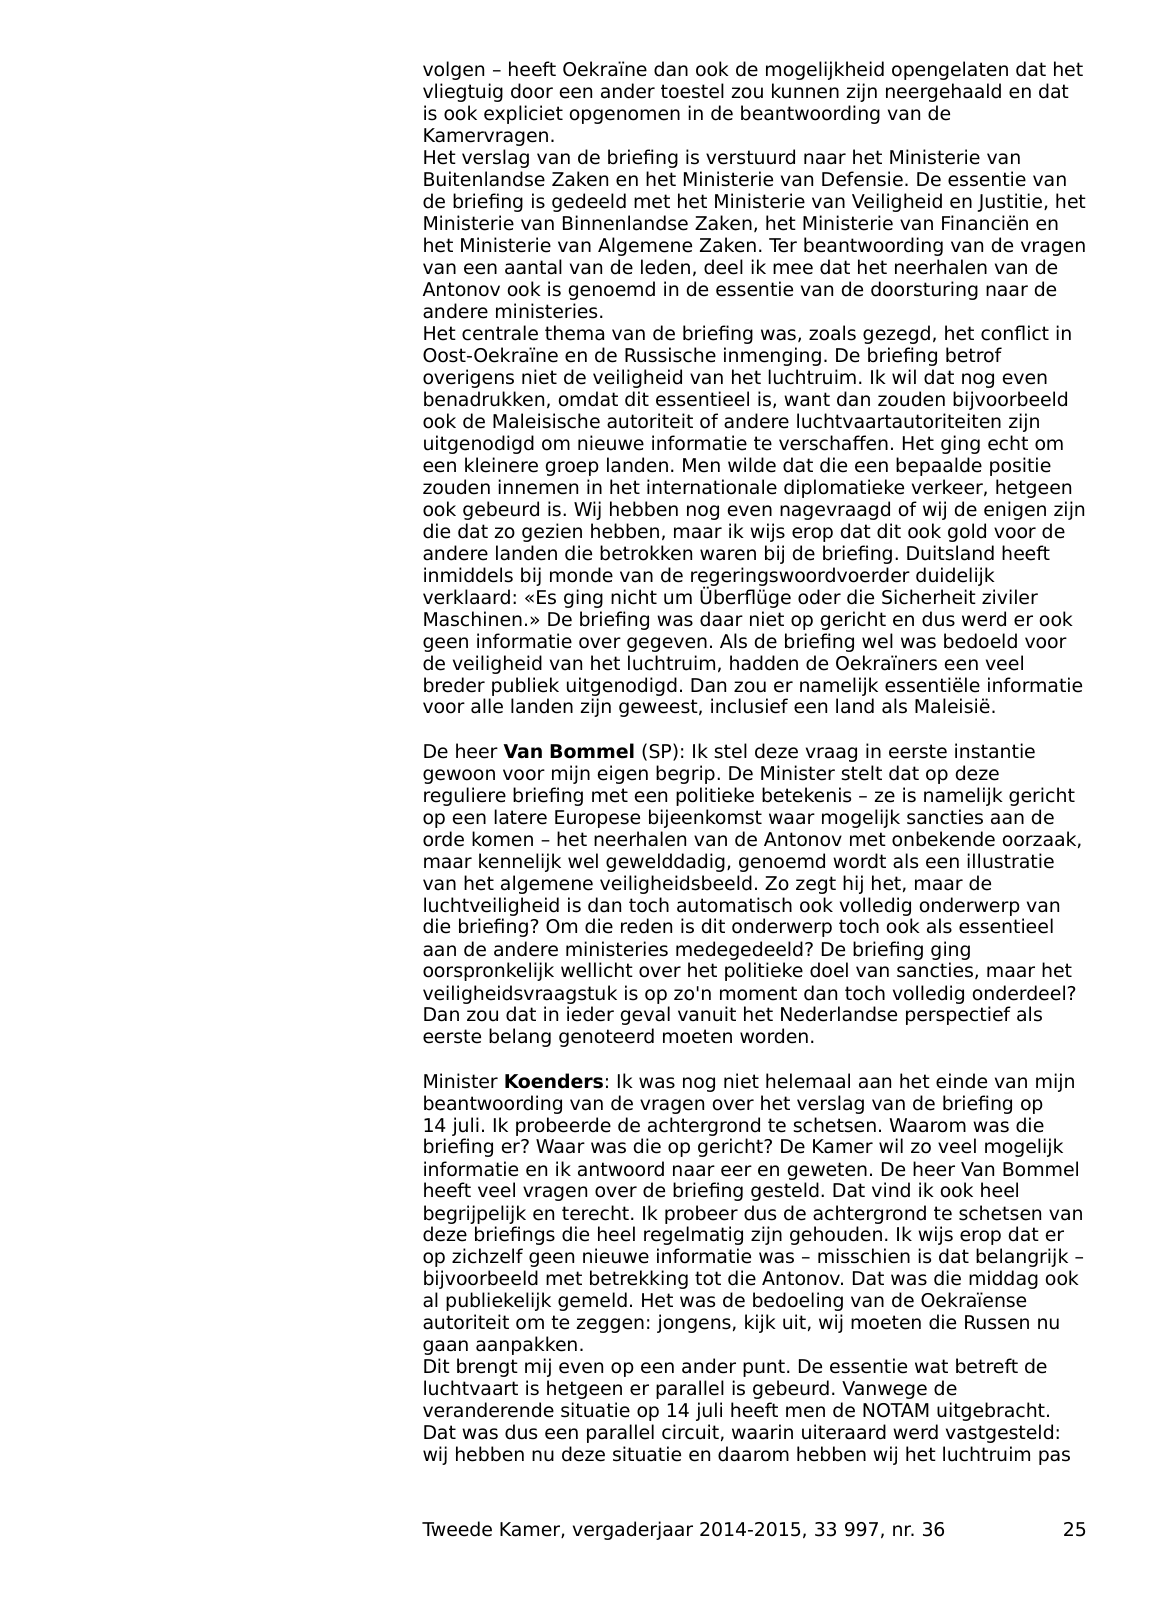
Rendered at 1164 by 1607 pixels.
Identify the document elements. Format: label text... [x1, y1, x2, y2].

text Minister Koenders: Ik was nog niet helemaal aan het einde van mijn beantwoording van de vragen over het verslag van de briefing op 14 juli. Ik probeerde de achtergrond te schetsen. Waarom was die briefing er? Waar was die op gericht? De Kamer wil zo veel mogelijk informatie en ik antwoord naar eer en geweten. De heer Van Bommel heeft veel vragen over de briefing gesteld. Dat vind ik ook heel begrijpelijk en terecht. Ik probeer dus de achtergrond te schetsen van deze briefings die heel regelmatig zijn gehouden. Ik wijs erop dat er op zichzelf geen nieuwe informatie was – misschien is dat belangrijk – bijvoorbeeld met betrekking tot die Antonov. Dat was die middag ook al publiekelijk gemeld. Het was de bedoeling van de Oekraïense autoriteit om te zeggen: jongens, kijk uit, wij moeten die Russen nu gaan aanpakken. [422, 1071, 1087, 1356]
text De heer Van Bommel (SP): Ik stel deze vraag in eerste instantie gewoon voor mijn eigen begrip. De Minister stelt dat op deze reguliere briefing met een politieke betekenis – ze is namelijk gericht op een latere Europese bijeenkomst waar mogelijk sancties aan de orde komen – het neerhalen van de Antonov met onbekende oorzaak, maar kennelijk wel gewelddadig, genoemd wordt als een illustratie van het algemene veiligheidsbeeld. Zo zegt hij het, maar de luchtveiligheid is dan toch automatisch ook volledig onderwerp van die briefing? Om die reden is dit onderwerp toch ook als essentieel aan de andere ministeries medegedeeld? De briefing ging oorspronkelijk wellicht over het politieke doel van sancties, maar het veiligheidsvraagstuk is op zo'n moment dan toch volledig onderdeel? Dan zou dat in ieder geval vanuit het Nederlandse perspectief als eerste belang genoteerd moeten worden. [422, 741, 1087, 1048]
text volgen – heeft Oekraïne dan ook de mogelijkheid opengelaten dat het vliegtuig door een ander toestel zou kunnen zijn neergehaald en dat is ook expliciet opgenomen in de beantwoording van de Kamervragen. [422, 59, 1087, 147]
text Dit brengt mij even op een ander punt. De essentie wat betreft de luchtvaart is hetgeen er parallel is gebeurd. Vanwege de veranderende situatie op 14 juli heeft men de NOTAM uitgebracht. Dat was dus een parallel circuit, waarin uiteraard werd vastgesteld: wij hebben nu deze situatie en daarom hebben wij het luchtruim pas [422, 1356, 1087, 1466]
text Het centrale thema van de briefing was, zoals gezegd, het conflict in Oost-Oekraïne en de Russische inmenging. De briefing betrof overigens niet de veiligheid van het luchtruim. Ik wil dat nog even benadrukken, omdat dit essentieel is, want dan zouden bijvoorbeeld ook de Maleisische autoriteit of andere luchtvaartautoriteiten zijn uitgenodigd om nieuwe informatie te verschaffen. Het ging echt om een kleinere groep landen. Men wilde dat die een bepaalde positie zouden innemen in het internationale diplomatieke verkeer, hetgeen ook gebeurd is. Wij hebben nog even nagevraagd of wij de enigen zijn die dat zo gezien hebben, maar ik wijs erop dat dit ook gold voor de andere landen die betrokken waren bij de briefing. Duitsland heeft inmiddels bij monde van de regeringswoordvoerder duidelijk verklaard: «Es ging nicht um Überflüge oder die Sicherheit ziviler Maschinen.» De briefing was daar niet op gericht en dus werd er ook geen informatie over gegeven. Als de briefing wel was bedoeld voor de veiligheid van het luchtruim, hadden de Oekraïners een veel breder publiek uitgenodigd. Dan zou er namelijk essentiële informatie voor alle landen zijn geweest, inclusief een land als Maleisië. [422, 323, 1087, 718]
text Het verslag van de briefing is verstuurd naar het Ministerie van Buitenlandse Zaken en het Ministerie van Defensie. De essentie van de briefing is gedeeld met het Ministerie van Veiligheid en Justitie, het Ministerie van Binnenlandse Zaken, het Ministerie van Financiën en het Ministerie van Algemene Zaken. Ter beantwoording van de vragen van een aantal van de leden, deel ik mee dat het neerhalen van de Antonov ook is genoemd in de essentie van de doorsturing naar de andere ministeries. [422, 147, 1087, 323]
